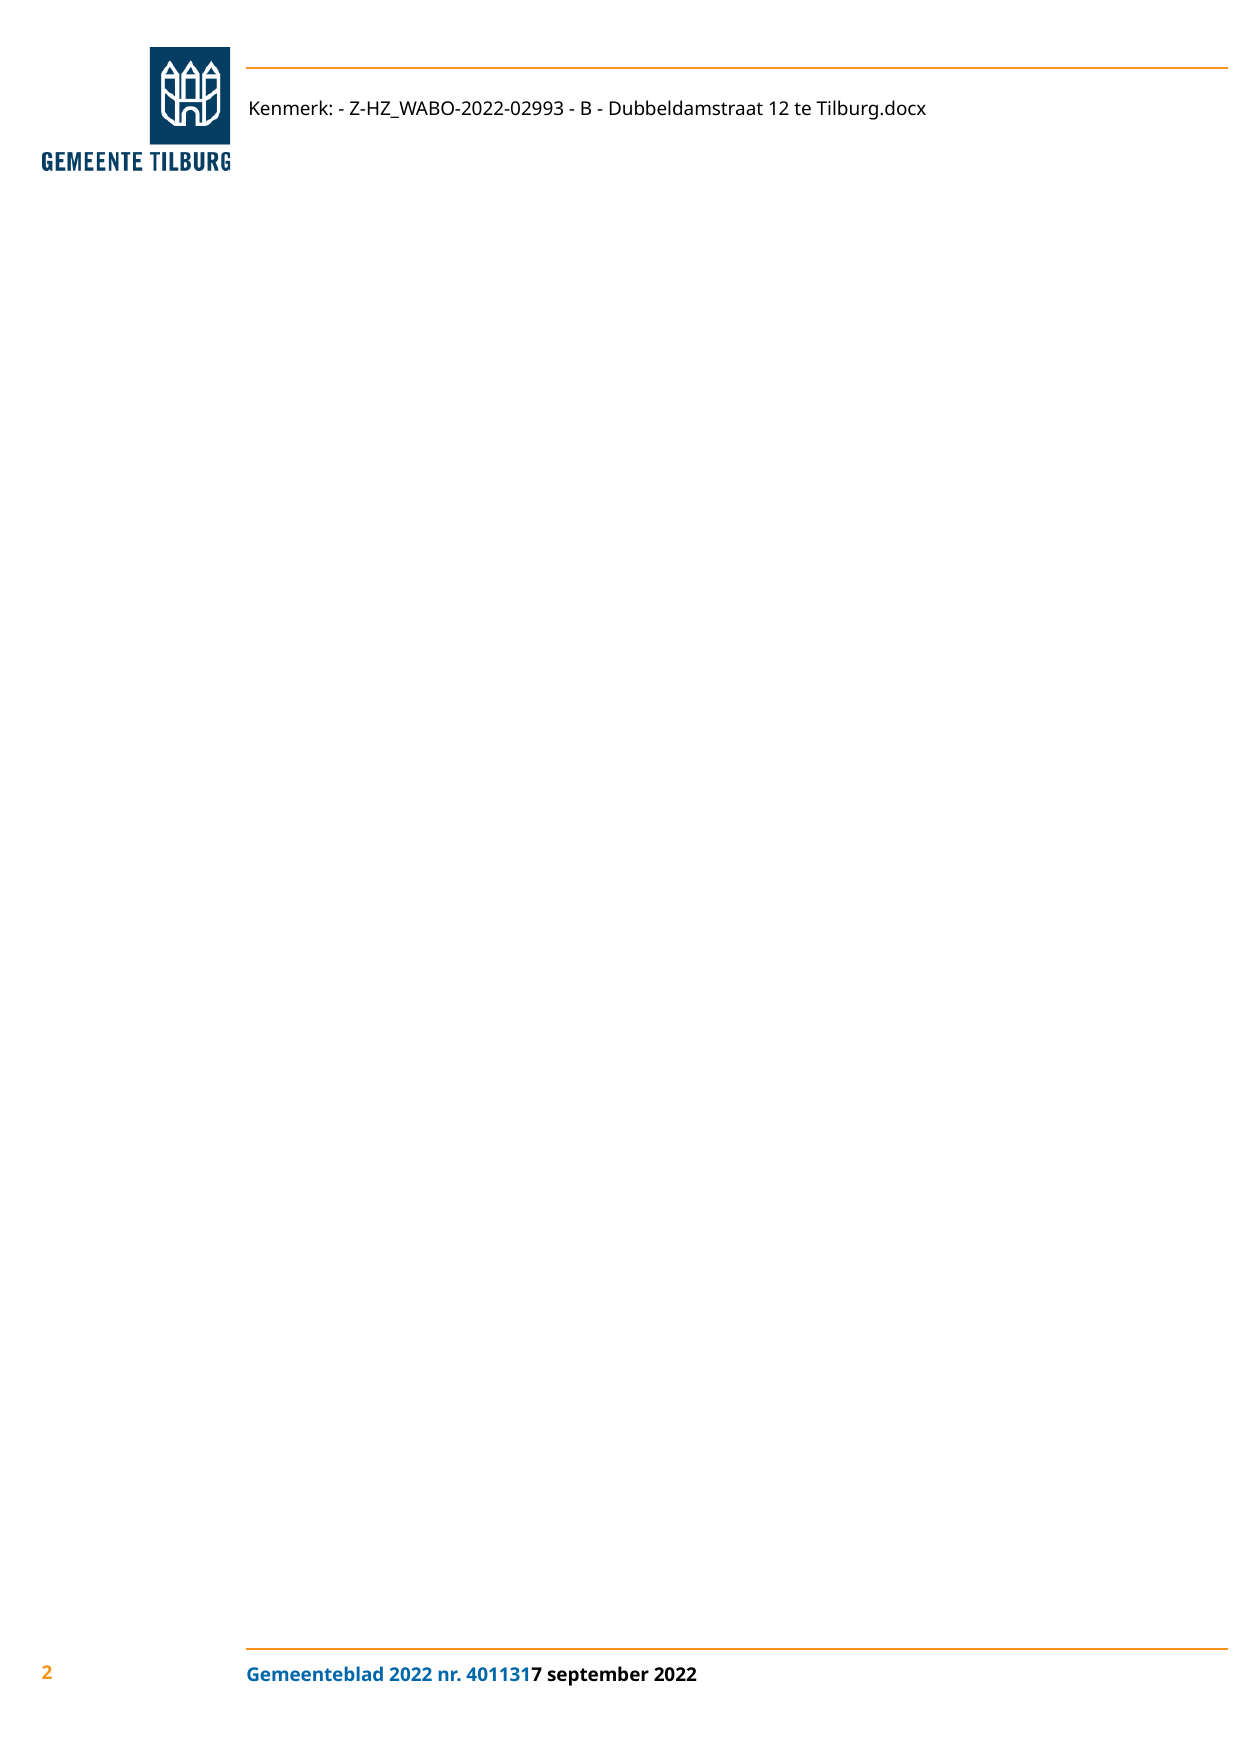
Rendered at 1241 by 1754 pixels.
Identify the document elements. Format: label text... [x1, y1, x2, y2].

text Kenmerk: - Z-HZ_WABO-2022-02993 - B - Dubbeldamstraat 12 te Tilburg.docx [248, 95, 1152, 121]
picture [41, 47, 231, 172]
